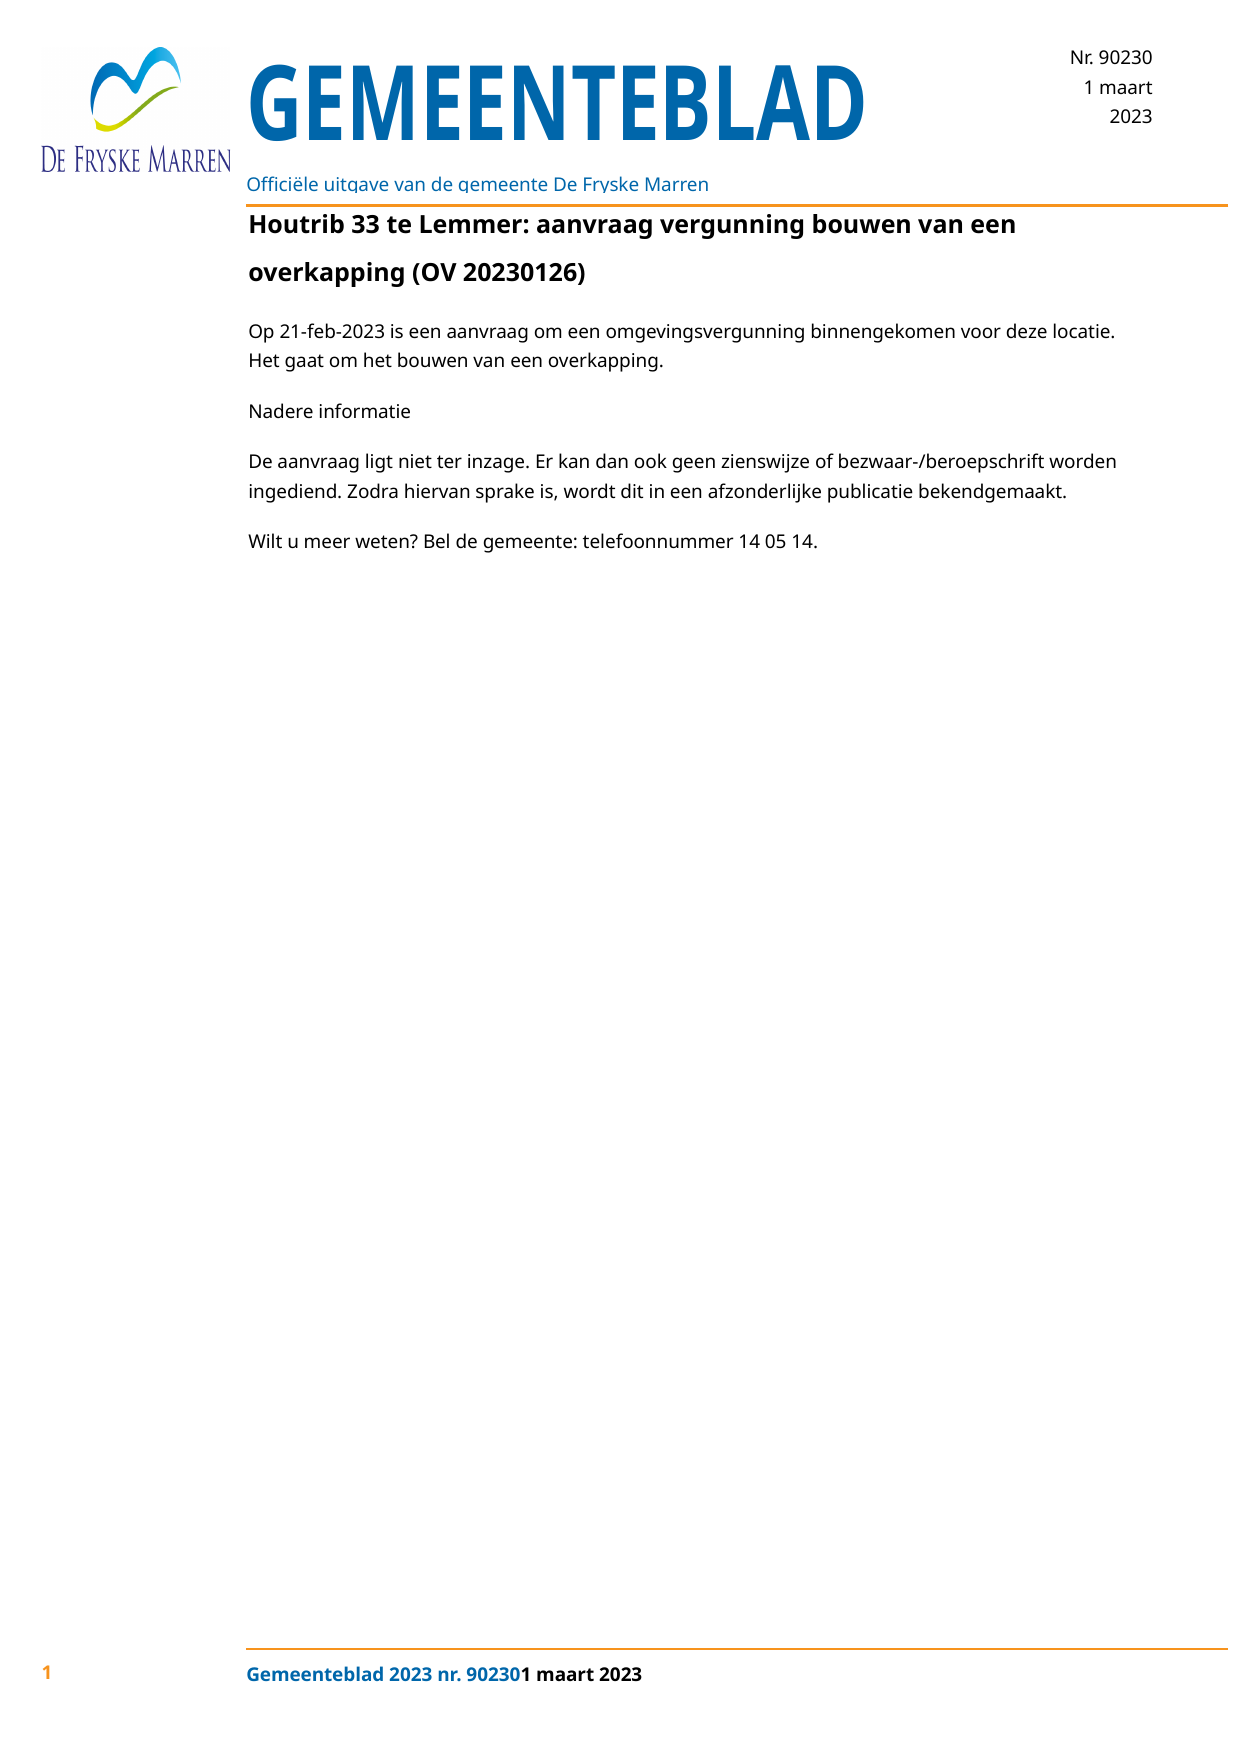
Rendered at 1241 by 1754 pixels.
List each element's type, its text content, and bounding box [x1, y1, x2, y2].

text De aanvraag ligt niet ter inzage. Er kan dan ook geen zienswijze of bezwaar-/beroepschrift worden ingediend. Zodra hiervan sprake is, wordt dit in een afzonderlijke publicatie bekendgemaakt. [248, 448, 1152, 504]
text Nadere informatie [248, 398, 1152, 424]
text Op 21-feb-2023 is een aanvraag om een omgevingsvergunning binnengekomen voor deze locatie. Het gaat om het bouwen van een overkapping. [248, 318, 1152, 373]
picture [41, 47, 231, 172]
text Wilt u meer weten? Bel de gemeente: telefoonnummer 14 05 14. [248, 528, 1152, 554]
text Houtrib 33 te Lemmer: aanvraag vergunning bouwen van een overkapping (OV 20230126) [248, 207, 1152, 288]
